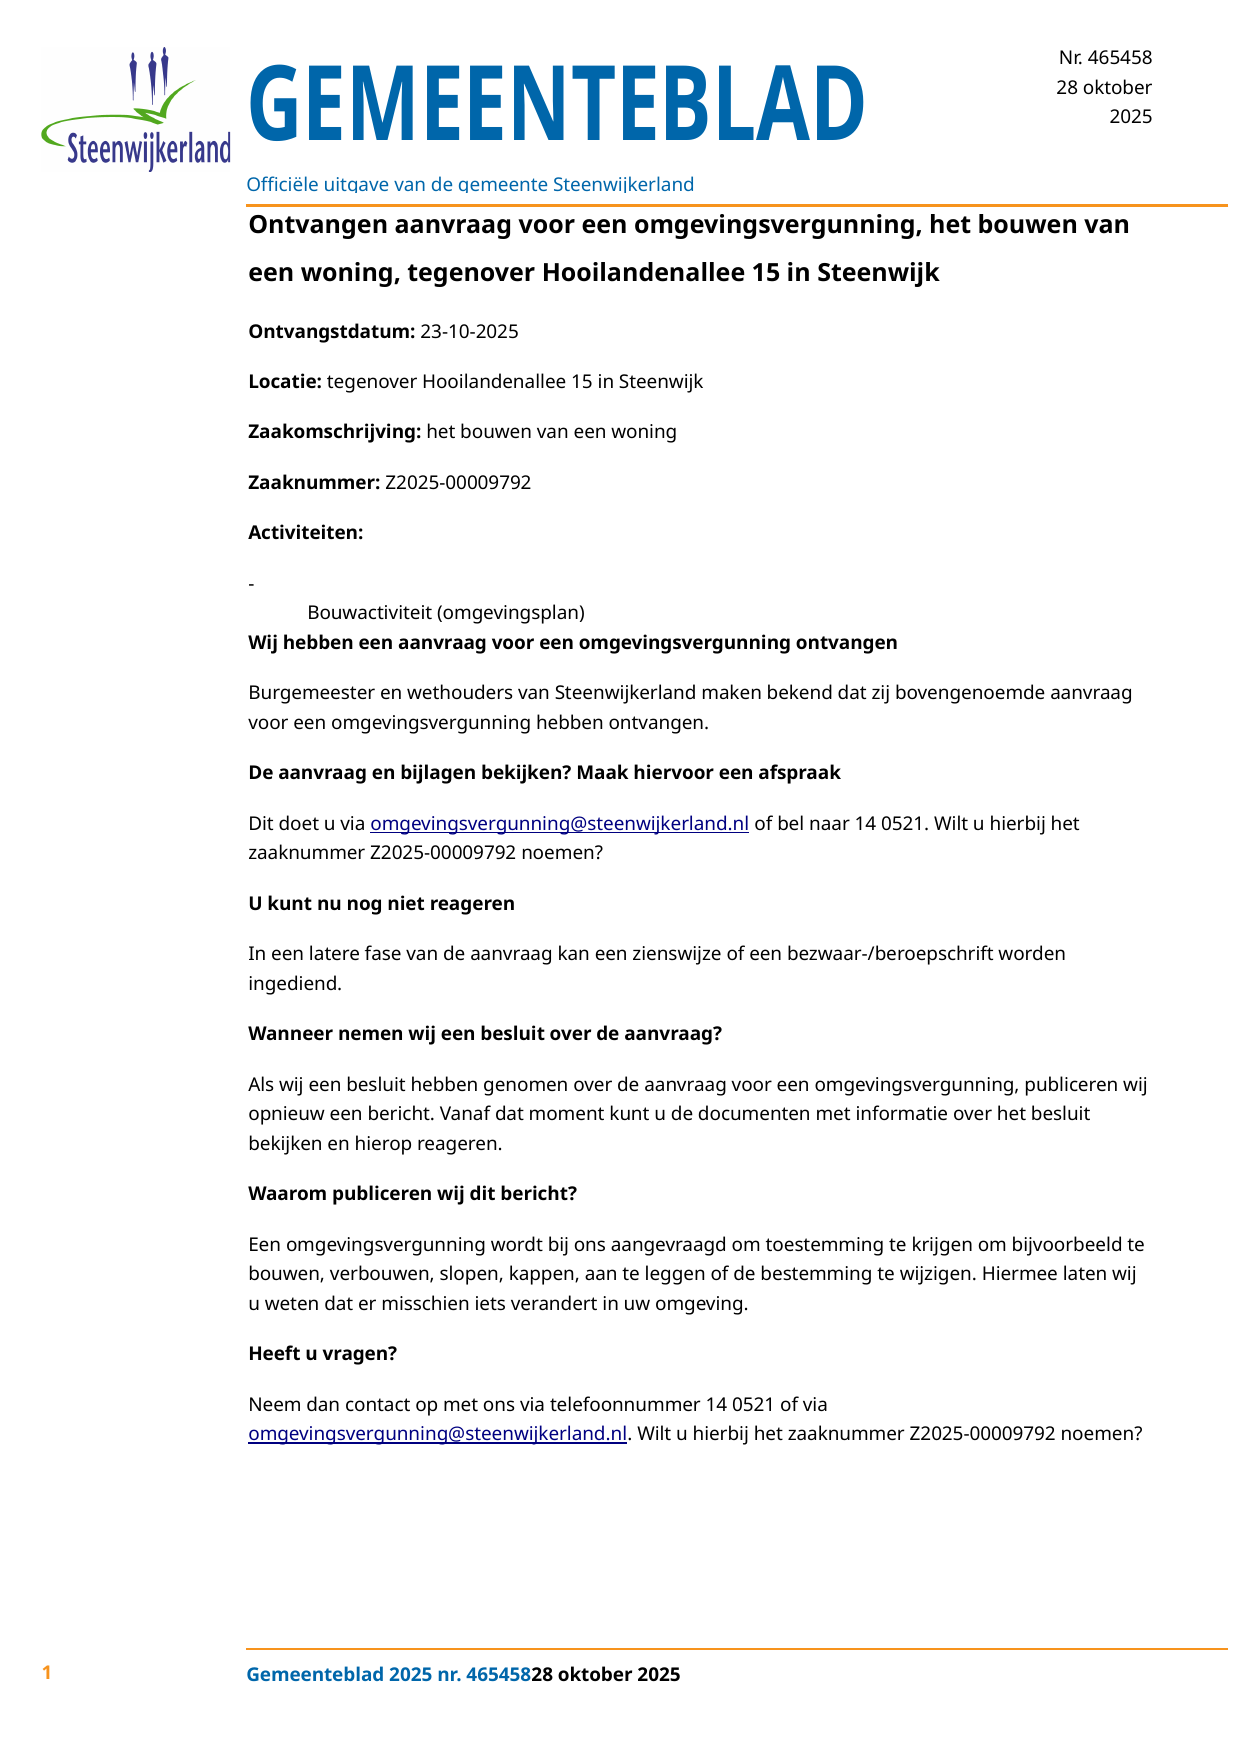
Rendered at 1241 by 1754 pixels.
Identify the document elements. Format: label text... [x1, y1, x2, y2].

text Wanneer nemen wij een besluit over de aanvraag? [248, 1020, 1152, 1046]
text Waarom publiceren wij dit bericht? [248, 1180, 1152, 1206]
text Ontvangen aanvraag voor een omgevingsvergunning, het bouwen van een woning, tegenover Hooilandenallee 15 in Steenwijk [248, 207, 1152, 288]
text U kunt nu nog niet reageren [248, 890, 1152, 916]
text Locatie: tegenover Hooilandenallee 15 in Steenwijk [248, 368, 1152, 394]
text Heeft u vragen? [248, 1340, 1152, 1366]
text Zaakomschrijving: het bouwen van een woning [248, 419, 1152, 444]
text In een latere fase van de aanvraag kan een zienswijze of een bezwaar-/beroepschrift worden ingediend. [248, 940, 1152, 996]
text Als wij een besluit hebben genomen over de aanvraag voor een omgevingsvergunning, publiceren wij opnieuw een bericht. Vanaf dat moment kunt u de documenten met informatie over het besluit bekijken en hierop reageren. [248, 1071, 1152, 1156]
text Neem dan contact op met ons via telefoonnummer 14 0521 of via omgevingsvergunning@steenwijkerland.nl. Wilt u hierbij het zaaknummer Z2025-00009792 noemen? [248, 1391, 1152, 1446]
text Burgemeester en wethouders van Steenwijkerland maken bekend dat zij bovengenoemde aanvraag voor een omgevingsvergunning hebben ontvangen. [248, 679, 1152, 735]
list Bouwactiviteit (omgevingsplan) [248, 599, 1152, 625]
text Activiteiten: [248, 519, 1152, 545]
text Een omgevingsvergunning wordt bij ons aangevraagd om toestemming te krijgen om bijvoorbeeld te bouwen, verbouwen, slopen, kappen, aan te leggen of de bestemming te wijzigen. Hiermee laten wij u weten dat er misschien iets verandert in uw omgeving. [248, 1231, 1152, 1316]
picture [41, 47, 231, 172]
text Zaaknummer: Z2025-00009792 [248, 469, 1152, 495]
text Ontvangstdatum: 23-10-2025 [248, 318, 1152, 344]
text De aanvraag en bijlagen bekijken? Maak hiervoor een afspraak [248, 759, 1152, 785]
text Wij hebben een aanvraag voor een omgevingsvergunning ontvangen [248, 629, 1152, 655]
text Dit doet u via omgevingsvergunning@steenwijkerland.nl of bel naar 14 0521. Wilt u hierbij het zaaknummer Z2025-00009792 noemen? [248, 810, 1152, 865]
